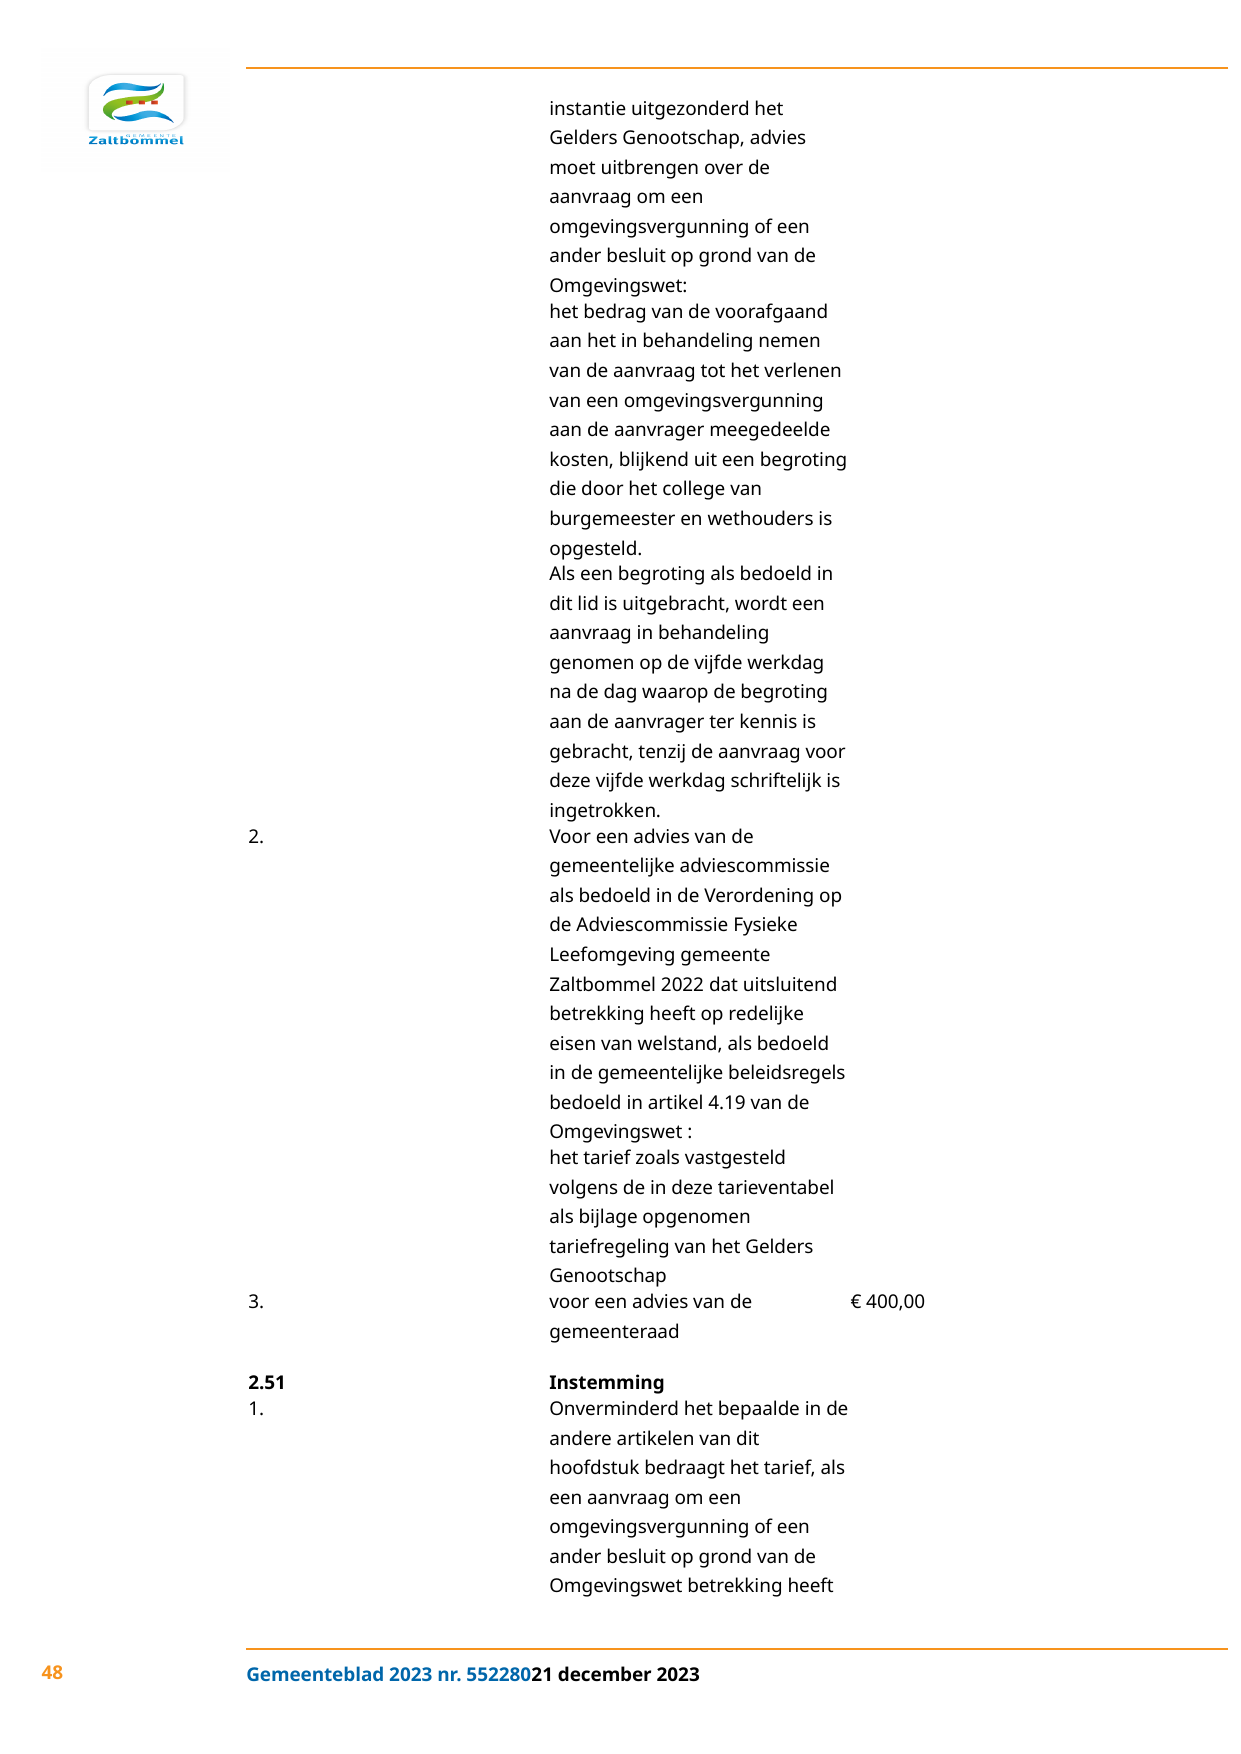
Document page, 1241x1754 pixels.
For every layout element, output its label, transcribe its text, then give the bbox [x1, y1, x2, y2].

table_cell Onverminderd het bepaalde in de andere artikelen van dit hoofdstuk bedraagt het tarief, als een aanvraag om een omgevingsvergunning of een ander besluit op grond van de Omgevingswet betrekking heeft [549, 1395, 850, 1598]
table_cell [850, 1144, 1152, 1288]
table_cell [248, 1144, 549, 1288]
table_cell het tarief zoals vastgesteld volgens de in deze tarieventabel als bijlage opgenomen tariefregeling van het Gelders Genootschap [549, 1144, 850, 1288]
table_cell 1. [248, 1395, 549, 1598]
picture [41, 47, 231, 172]
table_cell voor een advies van de gemeenteraad [549, 1289, 850, 1344]
table_cell [850, 1370, 1152, 1395]
table_cell Instemming [549, 1370, 850, 1395]
table_cell [850, 1344, 1152, 1369]
table_cell [248, 298, 549, 560]
table_cell € 400,00 [850, 1289, 1152, 1344]
table_cell [549, 1344, 850, 1369]
table_cell [248, 560, 549, 823]
table_cell [850, 560, 1152, 823]
table_cell Als een begroting als bedoeld in dit lid is uitgebracht, wordt een aanvraag in behandeling genomen op de vijfde werkdag na de dag waarop de begroting aan de aanvrager ter kennis is gebracht, tenzij de aanvraag voor deze vijfde werkdag schriftelijk is ingetrokken. [549, 560, 850, 823]
table_cell [850, 95, 1152, 298]
table_cell [850, 1395, 1152, 1598]
table_cell [850, 298, 1152, 560]
table_cell [248, 95, 549, 298]
table_cell instantie uitgezonderd het Gelders Genootschap, advies moet uitbrengen over de aanvraag om een omgevingsvergunning of een ander besluit op grond van de Omgevingswet: [549, 95, 850, 298]
table_cell 3. [248, 1289, 549, 1344]
table_cell [850, 823, 1152, 1144]
table_cell het bedrag van de voorafgaand aan het in behandeling nemen van de aanvraag tot het verlenen van een omgevingsvergunning aan de aanvrager meegedeelde kosten, blijkend uit een begroting die door het college van burgemeester en wethouders is opgesteld. [549, 298, 850, 560]
table_cell 2.51 [248, 1370, 549, 1395]
table_cell 2. [248, 823, 549, 1144]
table_cell [248, 1344, 549, 1369]
table_cell Voor een advies van de gemeentelijke adviescommissie als bedoeld in de Verordening op de Adviescommissie Fysieke Leefomgeving gemeente Zaltbommel 2022 dat uitsluitend betrekking heeft op redelijke eisen van welstand, als bedoeld in de gemeentelijke beleidsregels bedoeld in artikel 4.19 van de Omgevingswet : [549, 823, 850, 1144]
